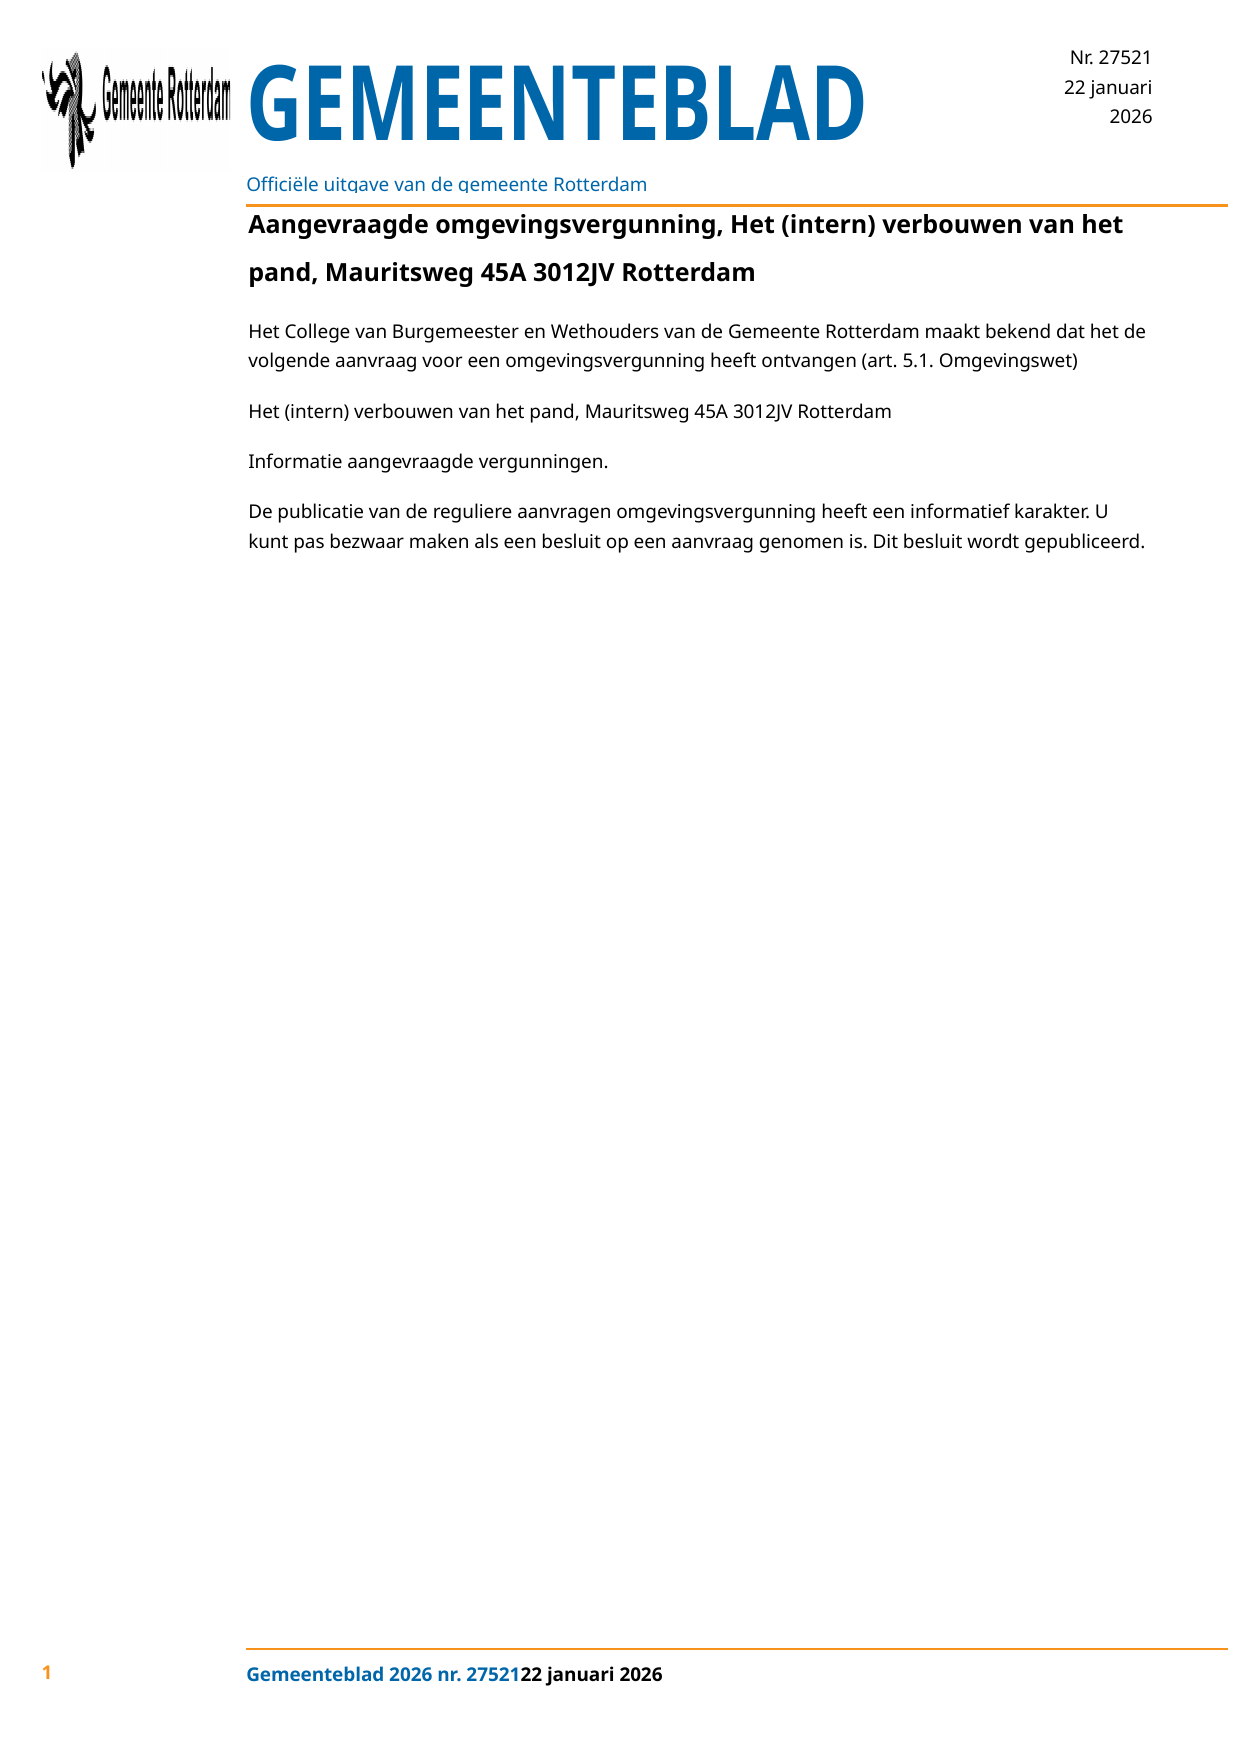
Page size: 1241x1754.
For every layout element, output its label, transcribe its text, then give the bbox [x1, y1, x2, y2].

text Informatie aangevraagde vergunningen. [248, 448, 1152, 474]
text Het (intern) verbouwen van het pand, Mauritsweg 45A 3012JV Rotterdam [248, 398, 1152, 424]
picture [41, 47, 231, 172]
text Aangevraagde omgevingsvergunning, Het (intern) verbouwen van het pand, Mauritsweg 45A 3012JV Rotterdam [248, 207, 1152, 288]
text De publicatie van de reguliere aanvragen omgevingsvergunning heeft een informatief karakter. U kunt pas bezwaar maken als een besluit op een aanvraag genomen is. Dit besluit wordt gepubliceerd. [248, 499, 1152, 554]
text Het College van Burgemeester en Wethouders van de Gemeente Rotterdam maakt bekend dat het de volgende aanvraag voor een omgevingsvergunning heeft ontvangen (art. 5.1. Omgevingswet) [248, 318, 1152, 373]
